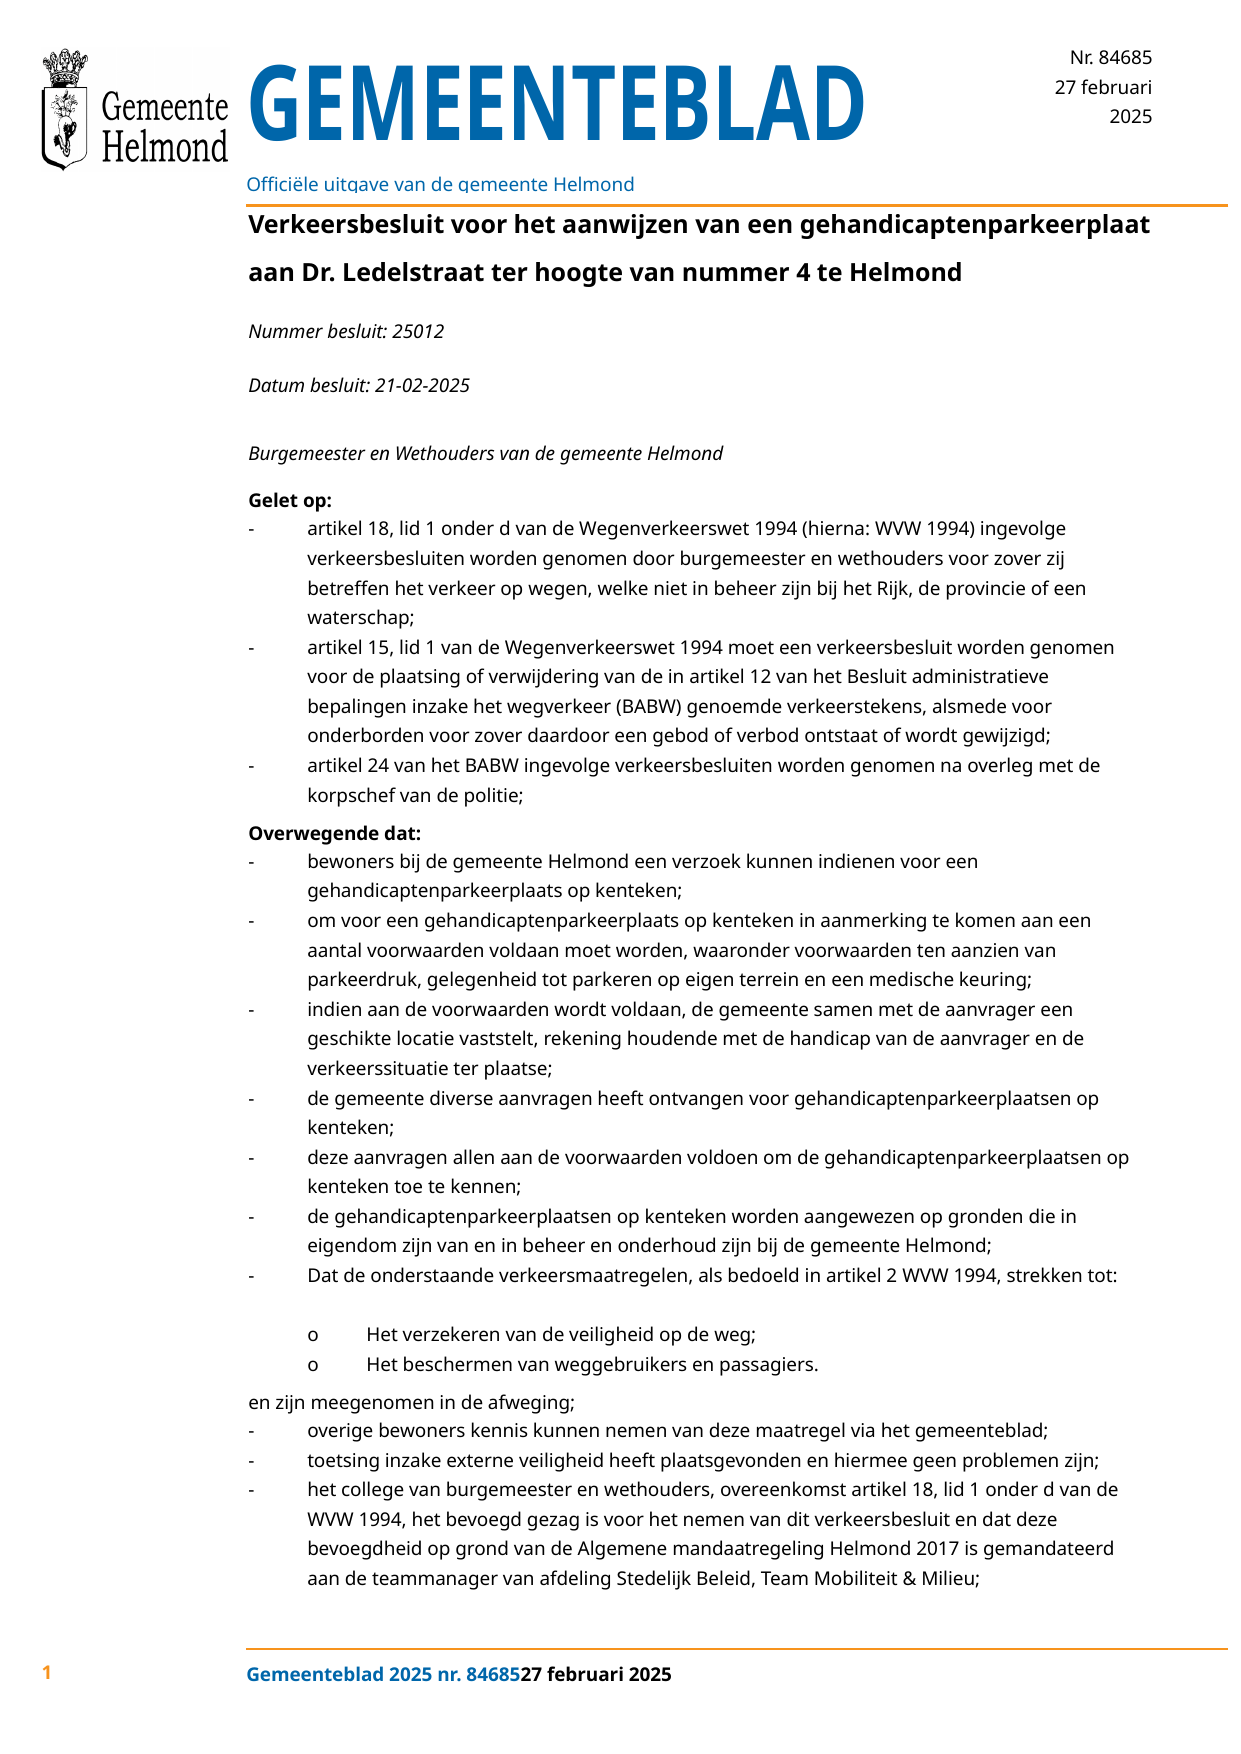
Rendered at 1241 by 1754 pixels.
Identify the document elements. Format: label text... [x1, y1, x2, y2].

list het college van burgemeester en wethouders, overeenkomst artikel 18, lid 1 onder d van de WVW 1994, het bevoegd gezag is voor het nemen van dit verkeersbesluit en dat deze bevoegdheid op grond van de Algemene mandaatregeling Helmond 2017 is gemandateerd aan de teammanager van afdeling Stedelijk Beleid, Team Mobiliteit & Milieu; [248, 1476, 1152, 1591]
list overige bewoners kennis kunnen nemen van deze maatregel via het gemeenteblad; [248, 1417, 1152, 1443]
text Nummer besluit: 25012 [248, 318, 1152, 344]
list toetsing inzake externe veiligheid heeft plaatsgevonden en hiermee geen problemen zijn; [248, 1447, 1152, 1473]
list de gehandicaptenparkeerplaatsen op kenteken worden aangewezen op gronden die in eigendom zijn van en in beheer en onderhoud zijn bij de gemeente Helmond; [248, 1203, 1152, 1258]
text Verkeersbesluit voor het aanwijzen van een gehandicaptenparkeerplaat aan Dr. Ledelstraat ter hoogte van nummer 4 te Helmond [248, 207, 1152, 288]
text Datum besluit: 21-02-2025 [248, 372, 1152, 398]
list artikel 18, lid 1 onder d van de Wegenverkeerswet 1994 (hierna: WVW 1994) ingevolge verkeersbesluiten worden genomen door burgemeester en wethouders voor zover zij betreffen het verkeer op wegen, welke niet in beheer zijn bij het Rijk, de provincie of een waterschap; [248, 516, 1152, 630]
list Het verzekeren van de veiligheid op de weg; [307, 1321, 1152, 1347]
list deze aanvragen allen aan de voorwaarden voldoen om de gehandicaptenparkeerplaatsen op kenteken toe te kennen; [248, 1144, 1152, 1199]
list artikel 24 van het BABW ingevolge verkeersbesluiten worden genomen na overleg met de korpschef van de politie; [248, 752, 1152, 808]
list de gemeente diverse aanvragen heeft ontvangen voor gehandicaptenparkeerplaatsen op kenteken; [248, 1085, 1152, 1140]
text en zijn meegenomen in de afweging; [248, 1389, 1152, 1415]
list artikel 15, lid 1 van de Wegenverkeerswet 1994 moet een verkeersbesluit worden genomen voor de plaatsing of verwijdering van de in artikel 12 van het Besluit administratieve bepalingen inzake het wegverkeer (BABW) genoemde verkeerstekens, alsmede voor onderborden voor zover daardoor een gebod of verbod ontstaat of wordt gewijzigd; [248, 634, 1152, 748]
text Gelet op: [248, 487, 1152, 513]
text Burgemeester en Wethouders van de gemeente Helmond [248, 440, 1152, 465]
list om voor een gehandicaptenparkeerplaats op kenteken in aanmerking te komen aan een aantal voorwaarden voldaan moet worden, waaronder voorwaarden ten aanzien van parkeerdruk, gelegenheid tot parkeren op eigen terrein en een medische keuring; [248, 907, 1152, 992]
list Dat de onderstaande verkeersmaatregelen, als bedoeld in artikel 2 WVW 1994, strekken tot: [248, 1262, 1152, 1288]
list bewoners bij de gemeente Helmond een verzoek kunnen indienen voor een gehandicaptenparkeerplaats op kenteken; [248, 848, 1152, 903]
list Het beschermen van weggebruikers en passagiers. [307, 1351, 1152, 1377]
text Overwegende dat: [248, 820, 1152, 846]
picture [41, 47, 231, 172]
list indien aan de voorwaarden wordt voldaan, de gemeente samen met de aanvrager een geschikte locatie vaststelt, rekening houdende met de handicap van de aanvrager en de verkeerssituatie ter plaatse; [248, 996, 1152, 1081]
